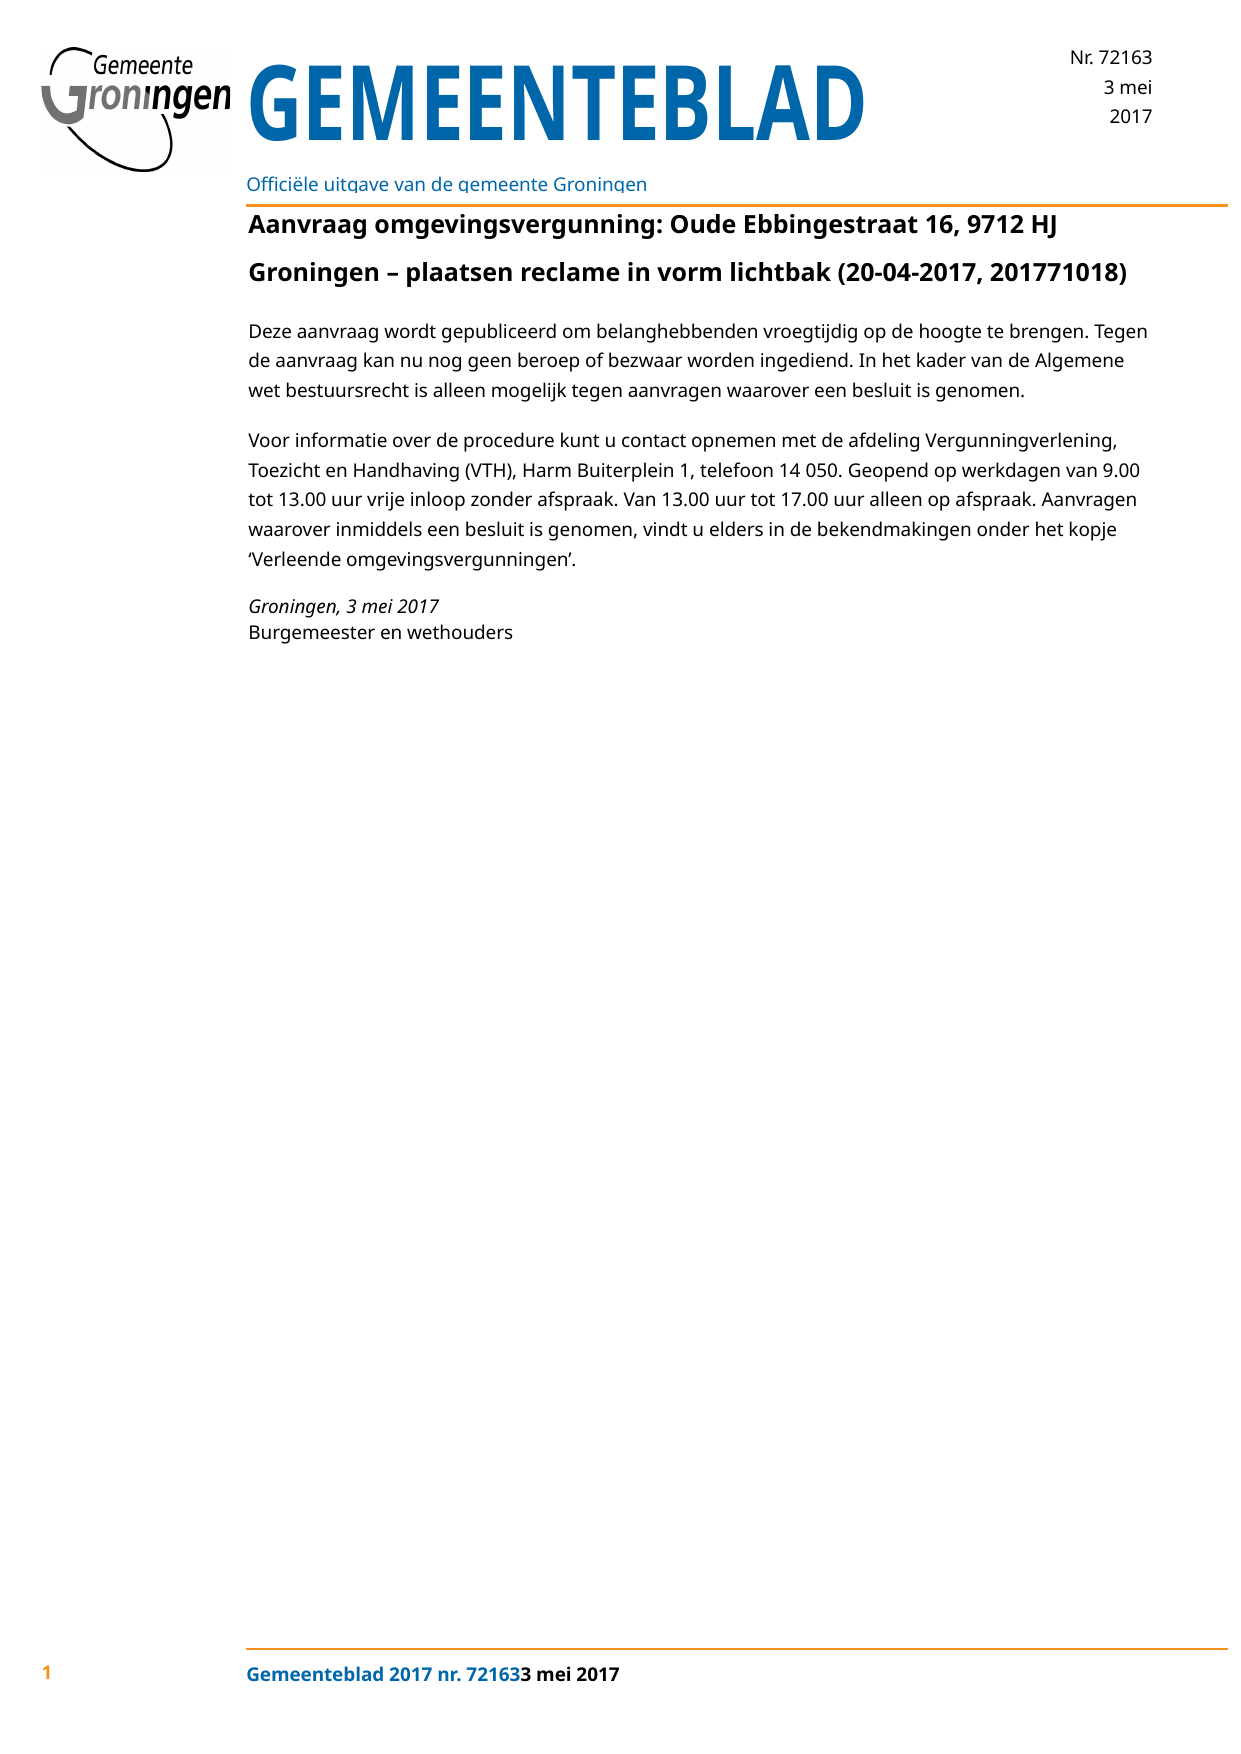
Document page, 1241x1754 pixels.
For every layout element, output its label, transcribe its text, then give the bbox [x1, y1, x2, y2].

text Burgemeester en wethouders [248, 619, 1152, 645]
text Deze aanvraag wordt gepubliceerd om belanghebbenden vroegtijdig op de hoogte te brengen. Tegen de aanvraag kan nu nog geen beroep of bezwaar worden ingediend. In het kader van de Algemene wet bestuursrecht is alleen mogelijk tegen aanvragen waarover een besluit is genomen. [248, 318, 1152, 403]
text Groningen, 3 mei 2017 [248, 594, 1152, 619]
picture [41, 47, 231, 172]
text Voor informatie over de procedure kunt u contact opnemen met de afdeling Vergunningverlening, Toezicht en Handhaving (VTH), Harm Buiterplein 1, telefoon 14 050. Geopend op werkdagen van 9.00 tot 13.00 uur vrije inloop zonder afspraak. Van 13.00 uur tot 17.00 uur alleen op afspraak. Aanvragen waarover inmiddels een besluit is genomen, vindt u elders in de bekendmakingen onder het kopje ‘Verleende omgevingsvergunningen’. [248, 427, 1152, 572]
text Aanvraag omgevingsvergunning: Oude Ebbingestraat 16, 9712 HJ Groningen – plaatsen reclame in vorm lichtbak (20-04-2017, 201771018) [248, 207, 1152, 288]
